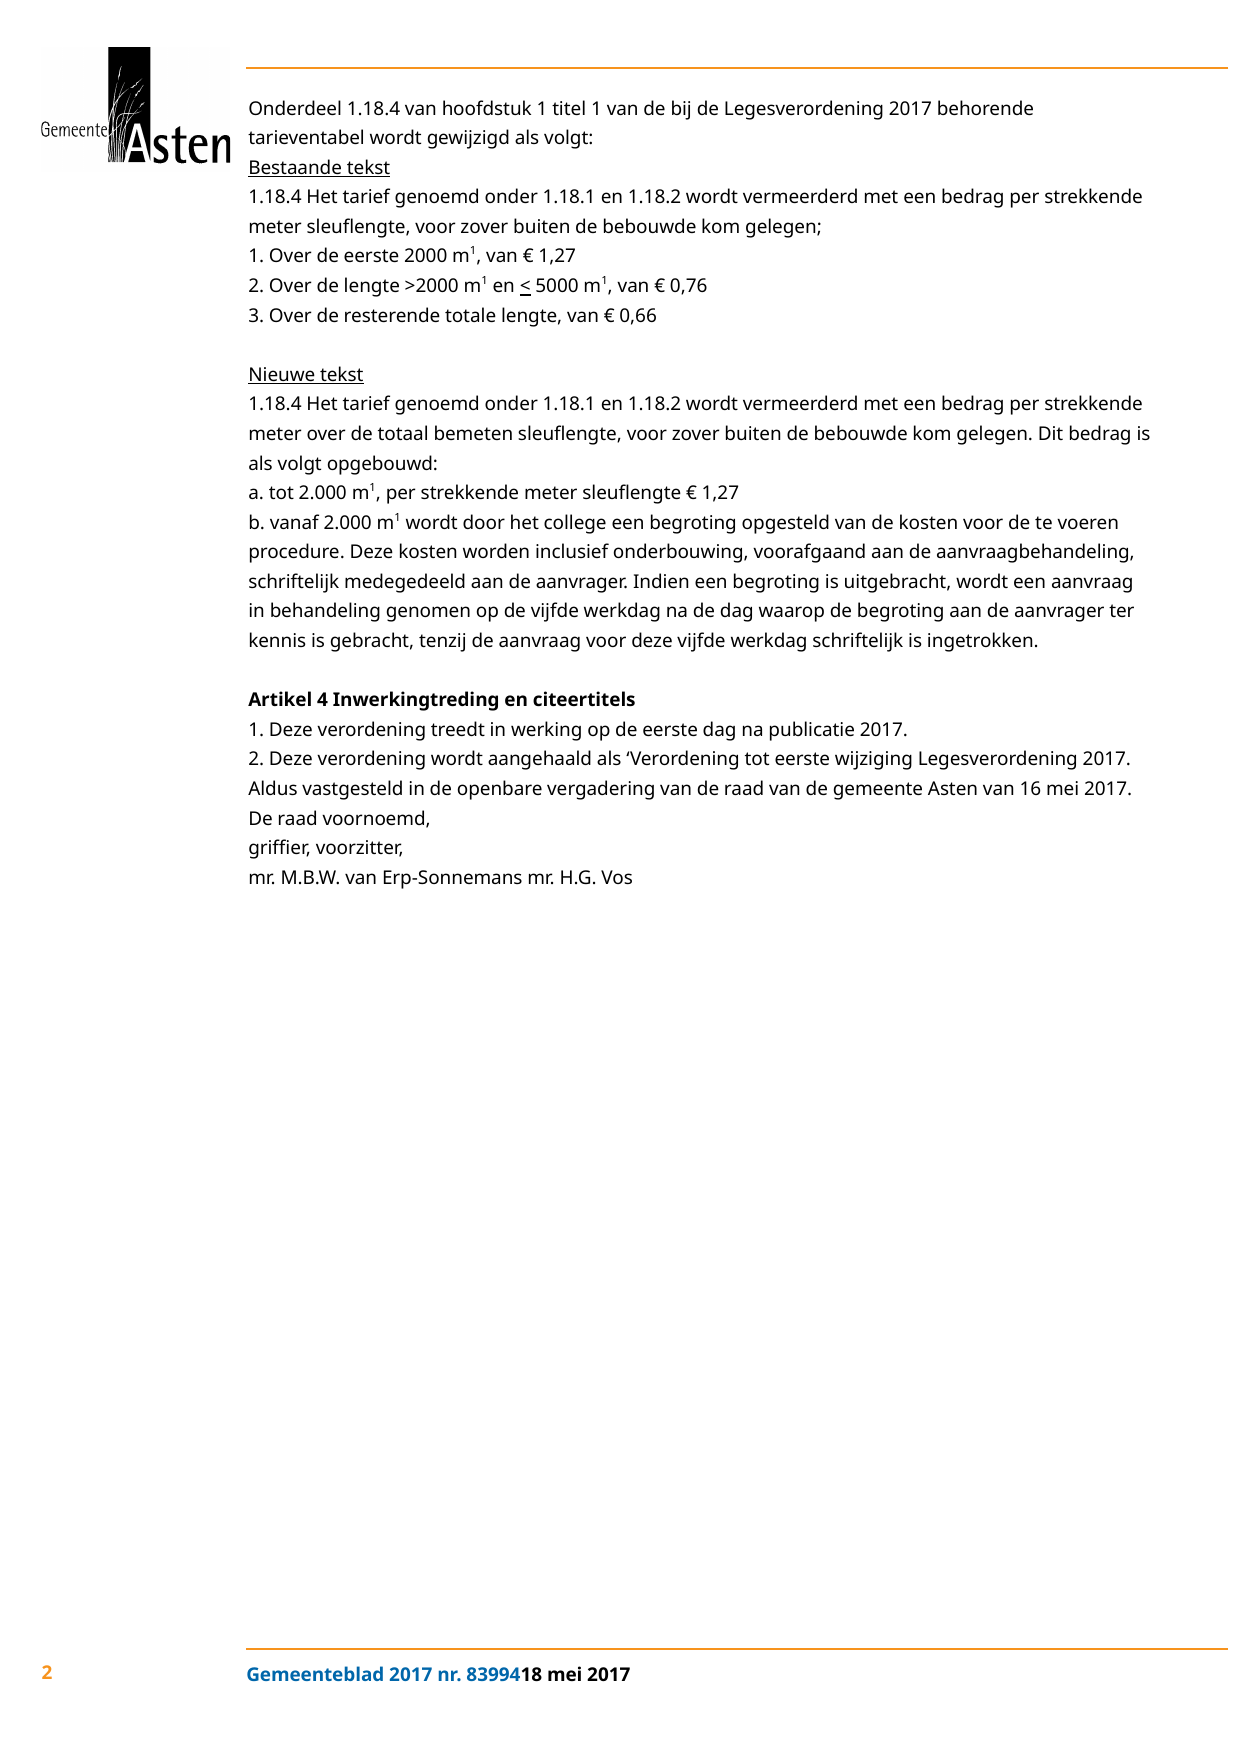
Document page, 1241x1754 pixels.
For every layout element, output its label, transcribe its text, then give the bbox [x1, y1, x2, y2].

text 2. Over de lengte >2000 m1 en < 5000 m1, van € 0,76 [248, 272, 1152, 298]
text 3. Over de resterende totale lengte, van € 0,66 [248, 302, 1152, 328]
text 1. Deze verordening treedt in werking op de eerste dag na publicatie 2017. [248, 716, 1152, 742]
picture [41, 47, 231, 172]
text Bestaande tekst [248, 154, 1152, 180]
text Artikel 4 Inwerkingtreding en citeertitels [248, 686, 1152, 712]
text 1.18.4 Het tarief genoemd onder 1.18.1 en 1.18.2 wordt vermeerderd met een bedrag per strekkende meter over de totaal bemeten sleuflengte, voor zover buiten de bebouwde kom gelegen. Dit bedrag is als volgt opgebouwd: [248, 391, 1152, 476]
text Aldus vastgesteld in de openbare vergadering van de raad van de gemeente Asten van 16 mei 2017. [248, 775, 1152, 801]
text Onderdeel 1.18.4 van hoofdstuk 1 titel 1 van de bij de Legesverordening 2017 behorende tarieventabel wordt gewijzigd als volgt: [248, 95, 1152, 150]
text 2. Deze verordening wordt aangehaald als ‘Verordening tot eerste wijziging Legesverordening 2017. [248, 746, 1152, 771]
text 1. Over de eerste 2000 m1, van € 1,27 [248, 243, 1152, 268]
text a. tot 2.000 m1, per strekkende meter sleuflengte € 1,27 [248, 479, 1152, 505]
text griffier, voorzitter, [248, 834, 1152, 860]
text Nieuwe tekst [248, 361, 1152, 387]
text De raad voornoemd, [248, 805, 1152, 831]
text mr. M.B.W. van Erp-Sonnemans mr. H.G. Vos [248, 864, 1152, 890]
text b. vanaf 2.000 m1 wordt door het college een begroting opgesteld van de kosten voor de te voeren procedure. Deze kosten worden inclusief onderbouwing, voorafgaand aan de aanvraagbehandeling, schriftelijk medegedeeld aan de aanvrager. Indien een begroting is uitgebracht, wordt een aanvraag in behandeling genomen op de vijfde werkdag na de dag waarop de begroting aan de aanvrager ter kennis is gebracht, tenzij de aanvraag voor deze vijfde werkdag schriftelijk is ingetrokken. [248, 509, 1152, 653]
text 1.18.4 Het tarief genoemd onder 1.18.1 en 1.18.2 wordt vermeerderd met een bedrag per strekkende meter sleuflengte, voor zover buiten de bebouwde kom gelegen; [248, 183, 1152, 239]
